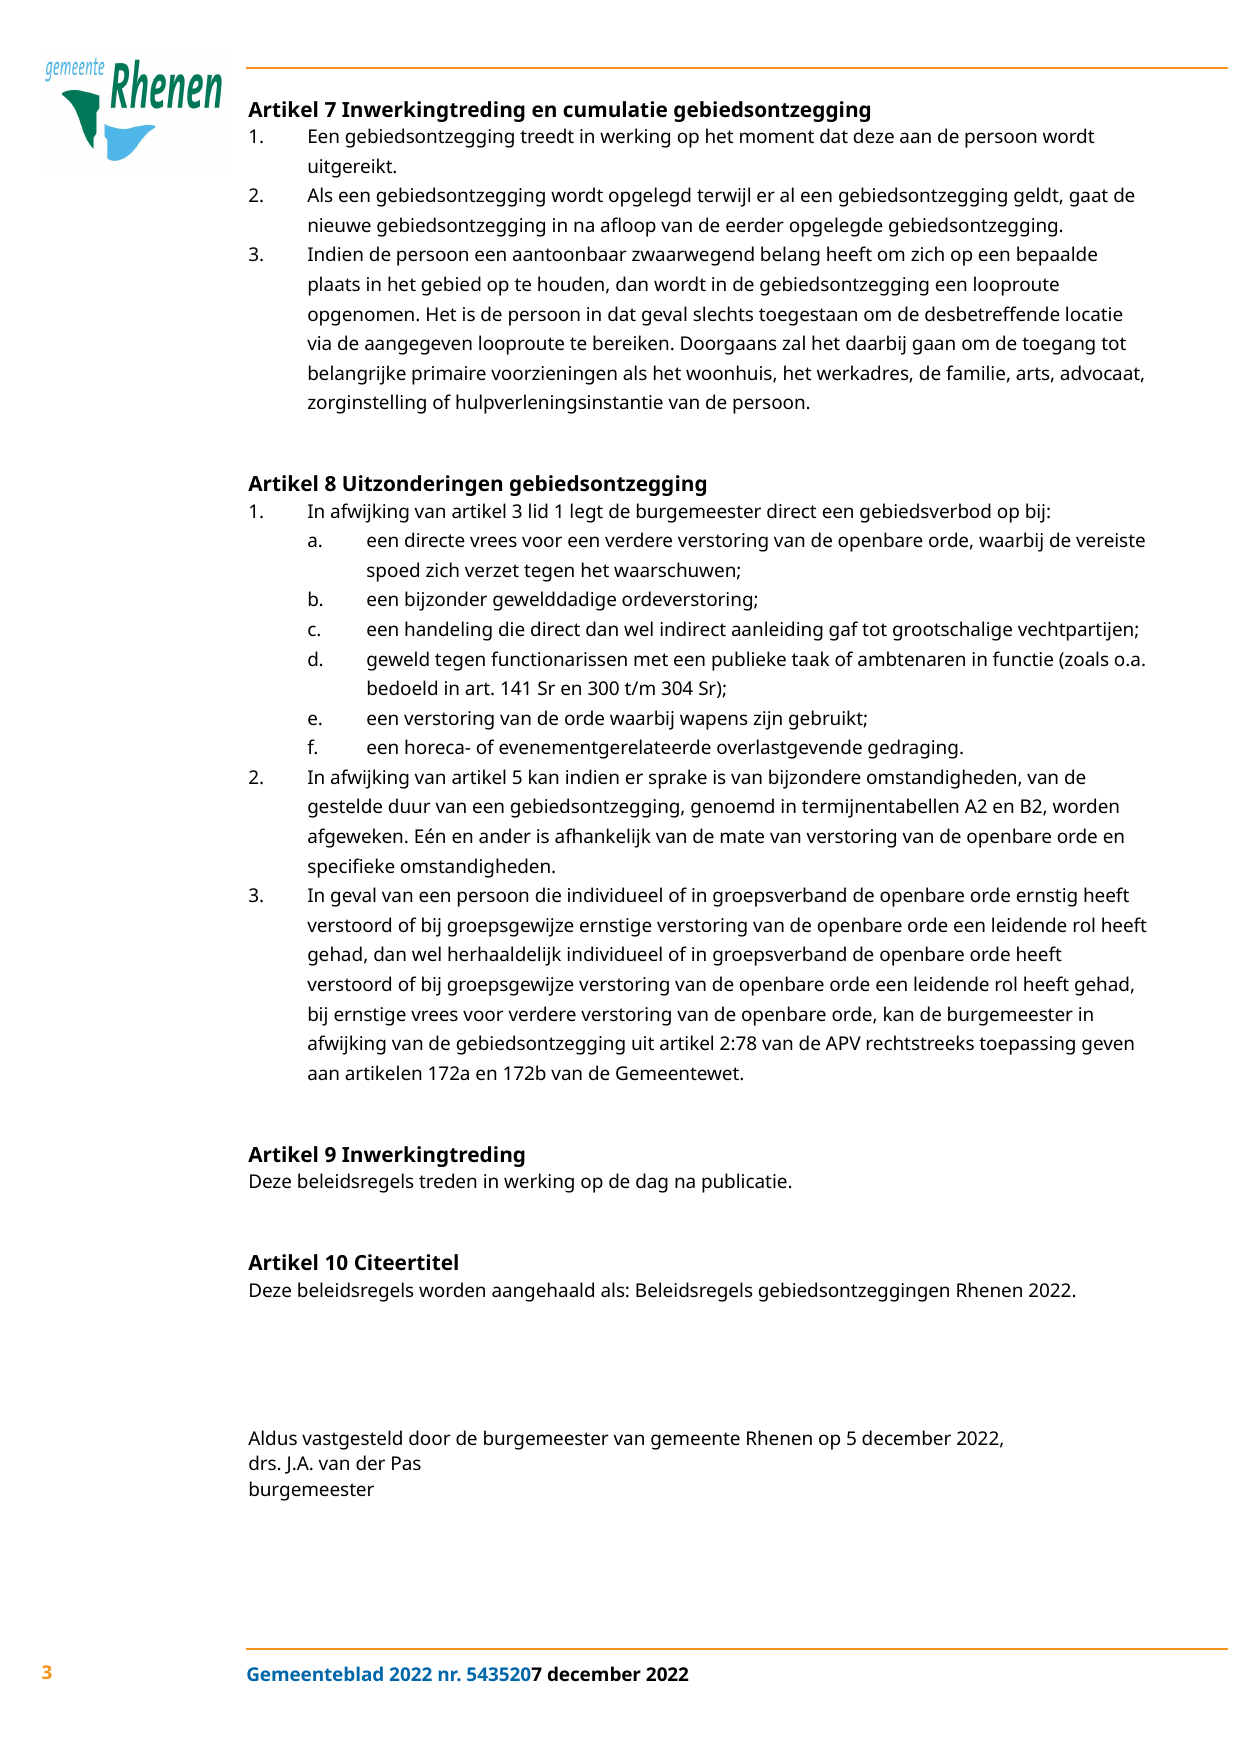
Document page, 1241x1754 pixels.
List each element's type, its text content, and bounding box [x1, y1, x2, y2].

text Deze beleidsregels worden aangehaald als: Beleidsregels gebiedsontzeggingen Rhenen 2022. [248, 1277, 1152, 1303]
list een bijzonder gewelddadige ordeverstoring; [307, 587, 1152, 612]
list een verstoring van de orde waarbij wapens zijn gebruikt; [307, 705, 1152, 731]
text Artikel 9 Inwerkingtreding [248, 1140, 1152, 1168]
list In afwijking van artikel 3 lid 1 legt de burgemeester direct een gebiedsverbod op bij: [248, 498, 1152, 524]
list een handeling die direct dan wel indirect aanleiding gaf tot grootschalige vechtpartijen; [307, 616, 1152, 642]
list een horeca- of evenementgerelateerde overlastgevende gedraging. [307, 734, 1152, 760]
text burgemeester [248, 1476, 1152, 1502]
list Indien de persoon een aantoonbaar zwaarwegend belang heeft om zich op een bepaalde plaats in het gebied op te houden, dan wordt in de gebiedsontzegging een looproute opgenomen. Het is de persoon in dat geval slechts toegestaan om de desbetreffende locatie via de aangegeven looproute te bereiken. Doorgaans zal het daarbij gaan om de toegang tot belangrijke primaire voorzieningen als het woonhuis, het werkadres, de familie, arts, advocaat, zorginstelling of hulpverleningsinstantie van de persoon. [248, 242, 1152, 415]
text Artikel 7 Inwerkingtreding en cumulatie gebiedsontzegging [248, 95, 1152, 123]
list In afwijking van artikel 5 kan indien er sprake is van bijzondere omstandigheden, van de gestelde duur van een gebiedsontzegging, genoemd in termijnentabellen A2 en B2, worden afgeweken. Eén en ander is afhankelijk van de mate van verstoring van de openbare orde en specifieke omstandigheden. [248, 764, 1152, 879]
list Als een gebiedsontzegging wordt opgelegd terwijl er al een gebiedsontzegging geldt, gaat de nieuwe gebiedsontzegging in na afloop van de eerder opgelegde gebiedsontzegging. [248, 182, 1152, 238]
list geweld tegen functionarissen met een publieke taak of ambtenaren in functie (zoals o.a. bedoeld in art. 141 Sr en 300 t/m 304 Sr); [307, 646, 1152, 701]
text Aldus vastgesteld door de burgemeester van gemeente Rhenen op 5 december 2022, [248, 1425, 1152, 1451]
text Artikel 10 Citeertitel [248, 1248, 1152, 1277]
text Artikel 8 Uitzonderingen gebiedsontzegging [248, 469, 1152, 498]
text drs. J.A. van der Pas [248, 1451, 1152, 1476]
text Deze beleidsregels treden in werking op de dag na publicatie. [248, 1168, 1152, 1194]
list In geval van een persoon die individueel of in groepsverband de openbare orde ernstig heeft verstoord of bij groepsgewijze ernstige verstoring van de openbare orde een leidende rol heeft gehad, dan wel herhaaldelijk individueel of in groepsverband de openbare orde heeft verstoord of bij groepsgewijze verstoring van de openbare orde een leidende rol heeft gehad, bij ernstige vrees voor verdere verstoring van de openbare orde, kan de burgemeester in afwijking van de gebiedsontzegging uit artikel 2:78 van de APV rechtstreeks toepassing geven aan artikelen 172a en 172b van de Gemeentewet. [248, 882, 1152, 1086]
list een directe vrees voor een verdere verstoring van de openbare orde, waarbij de vereiste spoed zich verzet tegen het waarschuwen; [307, 527, 1152, 583]
list Een gebiedsontzegging treedt in werking op het moment dat deze aan de persoon wordt uitgereikt. [248, 123, 1152, 178]
picture [41, 47, 231, 172]
